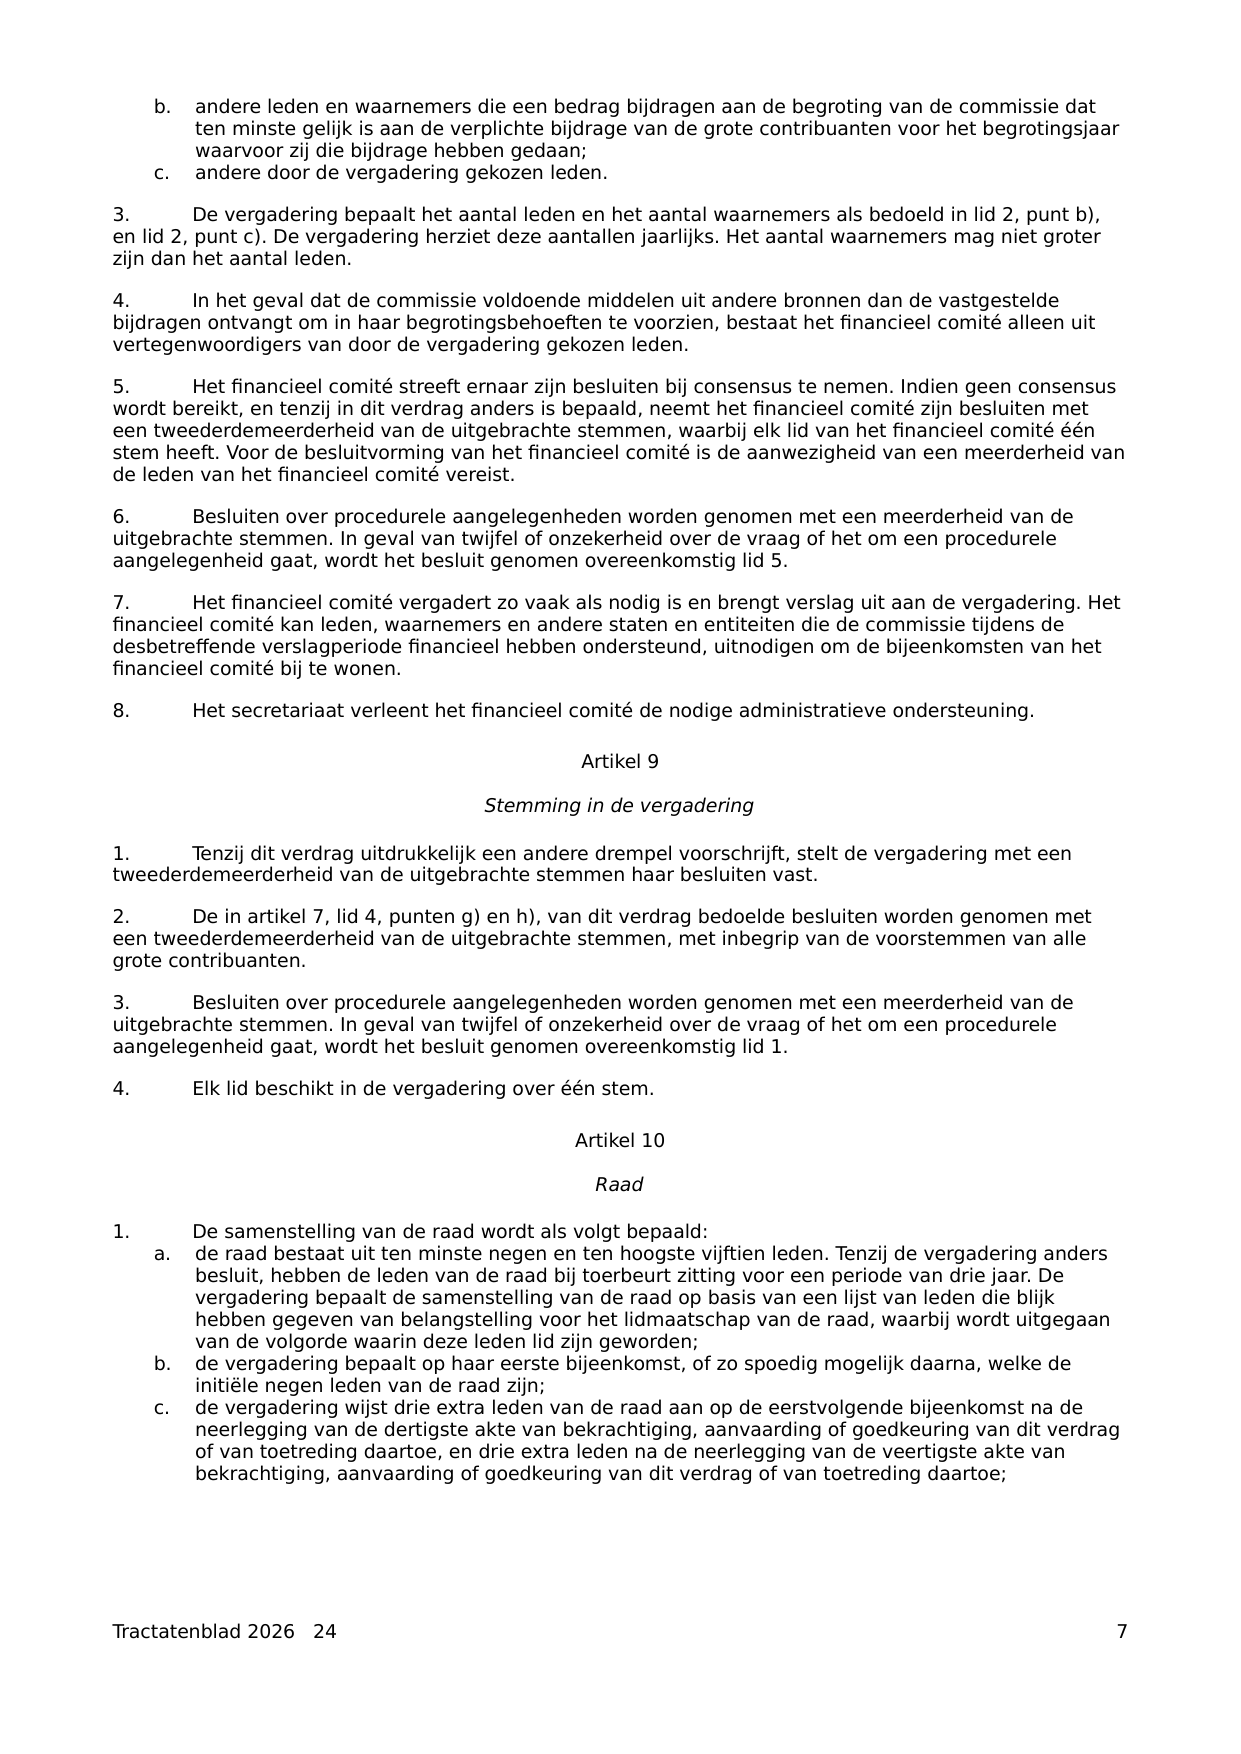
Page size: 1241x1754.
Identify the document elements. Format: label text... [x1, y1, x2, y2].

text b. de vergadering bepaalt op haar eerste bijeenkomst, of zo spoedig mogelijk daarna, welke de initiële negen leden van de raad zijn; [153, 1353, 1128, 1397]
text 1. De samenstelling van de raad wordt als volgt bepaald: [112, 1221, 1128, 1243]
text a. de raad bestaat uit ten minste negen en ten hoogste vijftien leden. Tenzij de vergadering anders besluit, hebben de leden van de raad bij toerbeurt zitting voor een periode van drie jaar. De vergadering bepaalt de samenstelling van de raad op basis van een lijst van leden die blijk hebben gegeven van belangstelling voor het lidmaatschap van de raad, waarbij wordt uitgegaan van de volgorde waarin deze leden lid zijn geworden; [153, 1243, 1128, 1353]
text 4. Elk lid beschikt in de vergadering over één stem. [112, 1078, 1128, 1100]
text 3. De vergadering bepaalt het aantal leden en het aantal waarnemers als bedoeld in lid 2, punt b), en lid 2, punt c). De vergadering herziet deze aantallen jaarlijks. Het aantal waarnemers mag niet groter zijn dan het aantal leden. [112, 204, 1128, 270]
subtitle Artikel 9 Stemming in de vergadering [112, 751, 1128, 817]
text b. andere leden en waarnemers die een bedrag bijdragen aan de begroting van de commissie dat ten minste gelijk is aan de verplichte bijdrage van de grote contribuanten voor het begrotingsjaar waarvoor zij die bijdrage hebben gedaan; [153, 96, 1128, 162]
text 5. Het financieel comité streeft ernaar zijn besluiten bij consensus te nemen. Indien geen consensus wordt bereikt, en tenzij in dit verdrag anders is bepaald, neemt het financieel comité zijn besluiten met een tweederdemeerderheid van de uitgebrachte stemmen, waarbij elk lid van het financieel comité één stem heeft. Voor de besluitvorming van het financieel comité is de aanwezigheid van een meerderheid van de leden van het financieel comité vereist. [112, 376, 1128, 486]
text 4. In het geval dat de commissie voldoende middelen uit andere bronnen dan de vastgestelde bijdragen ontvangt om in haar begrotingsbehoeften te voorzien, bestaat het financieel comité alleen uit vertegenwoordigers van door de vergadering gekozen leden. [112, 290, 1128, 356]
text 7. Het financieel comité vergadert zo vaak als nodig is en brengt verslag uit aan de vergadering. Het financieel comité kan leden, waarnemers en andere staten en entiteiten die de commissie tijdens de desbetreffende verslagperiode financieel hebben ondersteund, uitnodigen om de bijeenkomsten van het financieel comité bij te wonen. [112, 592, 1128, 679]
text 8. Het secretariaat verleent het financieel comité de nodige administratieve ondersteuning. [112, 699, 1128, 721]
text c. de vergadering wijst drie extra leden van de raad aan op de eerstvolgende bijeenkomst na de neerlegging van de dertigste akte van bekrachtiging, aanvaarding of goedkeuring van dit verdrag of van toetreding daartoe, en drie extra leden na de neerlegging van de veertigste akte van bekrachtiging, aanvaarding of goedkeuring van dit verdrag of van toetreding daartoe; [153, 1397, 1128, 1485]
text 6. Besluiten over procedurele aangelegenheden worden genomen met een meerderheid van de uitgebrachte stemmen. In geval van twijfel of onzekerheid over de vraag of het om een procedurele aangelegenheid gaat, wordt het besluit genomen overeenkomstig lid 5. [112, 506, 1128, 572]
text 3. Besluiten over procedurele aangelegenheden worden genomen met een meerderheid van de uitgebrachte stemmen. In geval van twijfel of onzekerheid over de vraag of het om een procedurele aangelegenheid gaat, wordt het besluit genomen overeenkomstig lid 1. [112, 992, 1128, 1058]
text 2. De in artikel 7, lid 4, punten g) en h), van dit verdrag bedoelde besluiten worden genomen met een tweederdemeerderheid van de uitgebrachte stemmen, met inbegrip van de voorstemmen van alle grote contribuanten. [112, 906, 1128, 972]
subtitle Artikel 10 Raad [112, 1130, 1128, 1196]
text 1. Tenzij dit verdrag uitdrukkelijk een andere drempel voorschrijft, stelt de vergadering met een tweederdemeerderheid van de uitgebrachte stemmen haar besluiten vast. [112, 842, 1128, 886]
text c. andere door de vergadering gekozen leden. [153, 162, 1128, 184]
